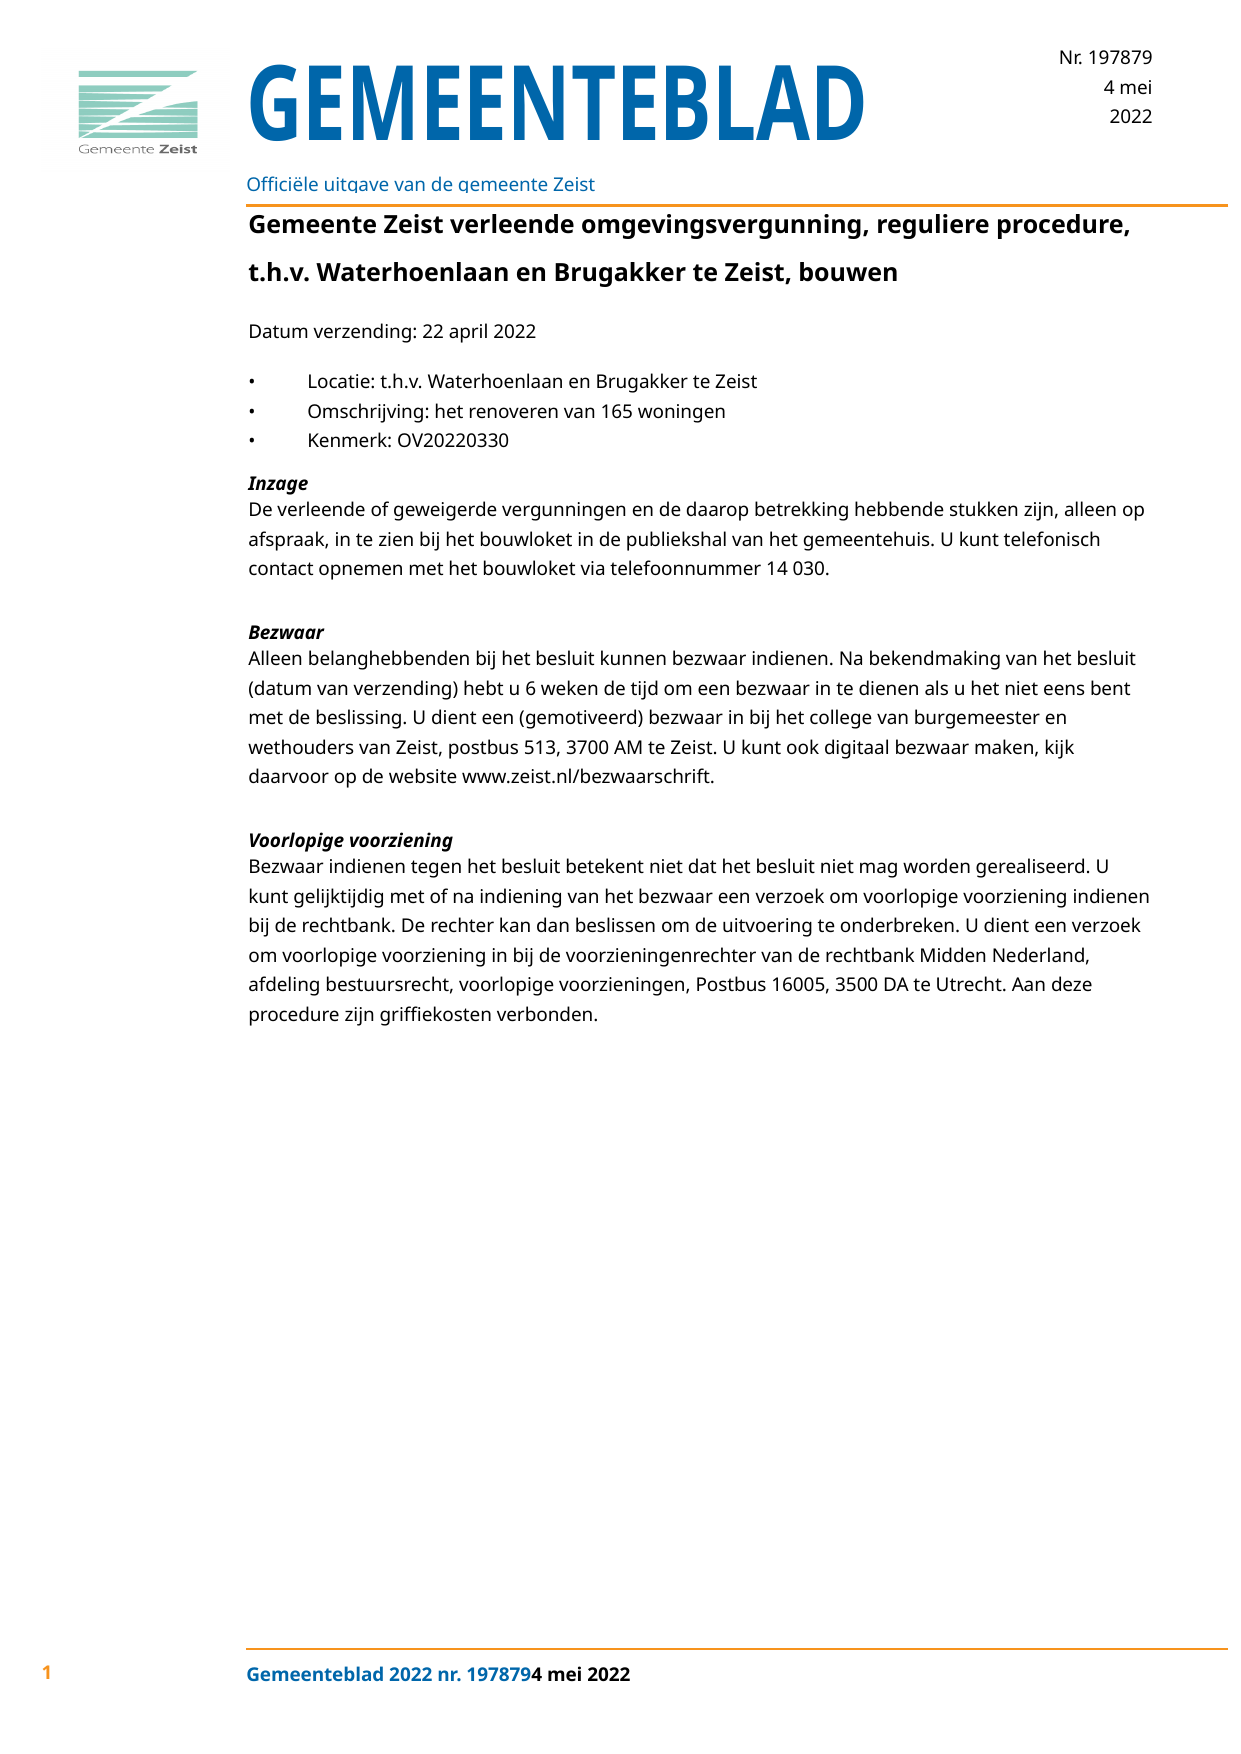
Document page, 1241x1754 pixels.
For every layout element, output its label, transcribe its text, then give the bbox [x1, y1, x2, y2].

text Voorlopige voorziening [248, 827, 1152, 853]
text De verleende of geweigerde vergunningen en de daarop betrekking hebbende stukken zijn, alleen op afspraak, in te zien bij het bouwloket in de publiekshal van het gemeentehuis. U kunt telefonisch contact opnemen met het bouwloket via telefoonnummer 14 030. [248, 496, 1152, 581]
list Omschrijving: het renoveren van 165 woningen [248, 398, 1152, 424]
list Locatie: t.h.v. Waterhoenlaan en Brugakker te Zeist [248, 368, 1152, 394]
text Gemeente Zeist verleende omgevingsvergunning, reguliere procedure, t.h.v. Waterhoenlaan en Brugakker te Zeist, bouwen [248, 207, 1152, 288]
text Datum verzending: 22 april 2022 [248, 318, 1152, 344]
text Bezwaar [248, 619, 1152, 645]
text Bezwaar indienen tegen het besluit betekent niet dat het besluit niet mag worden gerealiseerd. U kunt gelijktijdig met of na indiening van het bezwaar een verzoek om voorlopige voorziening indienen bij de rechtbank. De rechter kan dan beslissen om de uitvoering te onderbreken. U dient een verzoek om voorlopige voorziening in bij de voorzieningenrechter van de rechtbank Midden Nederland, afdeling bestuursrecht, voorlopige voorzieningen, Postbus 16005, 3500 DA te Utrecht. Aan deze procedure zijn griffiekosten verbonden. [248, 853, 1152, 1027]
picture [41, 47, 231, 172]
text Inzage [248, 471, 1152, 496]
text Alleen belanghebbenden bij het besluit kunnen bezwaar indienen. Na bekendmaking van het besluit (datum van verzending) hebt u 6 weken de tijd om een bezwaar in te dienen als u het niet eens bent met de beslissing. U dient een (gemotiveerd) bezwaar in bij het college van burgemeester en wethouders van Zeist, postbus 513, 3700 AM te Zeist. U kunt ook digitaal bezwaar maken, kijk daarvoor op de website www.zeist.nl/bezwaarschrift. [248, 645, 1152, 789]
list Kenmerk: OV20220330 [248, 427, 1152, 453]
